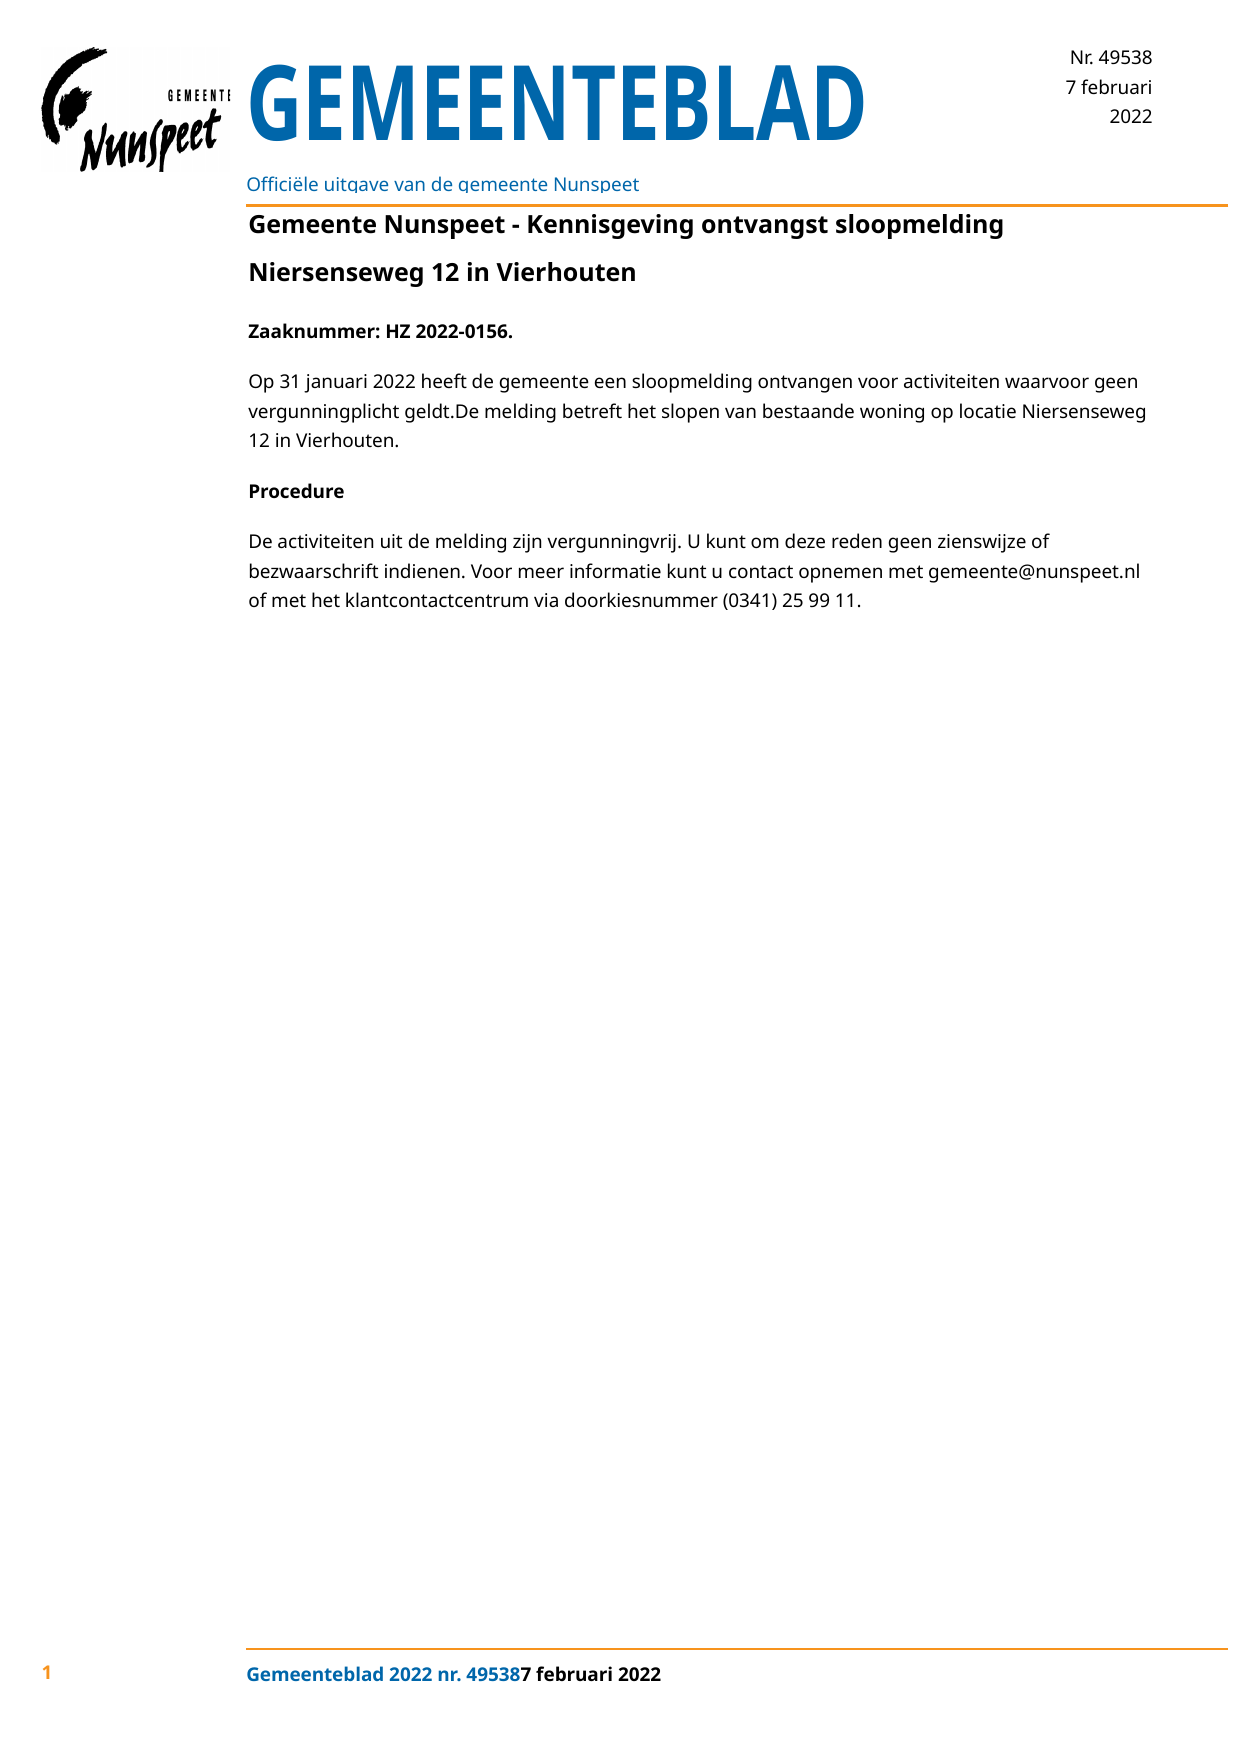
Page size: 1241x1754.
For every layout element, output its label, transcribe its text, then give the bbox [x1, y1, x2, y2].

text De activiteiten uit de melding zijn vergunningvrij. U kunt om deze reden geen zienswijze of bezwaarschrift indienen. Voor meer informatie kunt u contact opnemen met gemeente@nunspeet.nl of met het klantcontactcentrum via doorkiesnummer (0341) 25 99 11. [248, 528, 1152, 613]
text Zaaknummer: HZ 2022-0156. [248, 318, 1152, 344]
text Gemeente Nunspeet - Kennisgeving ontvangst sloopmelding Niersenseweg 12 in Vierhouten [248, 207, 1152, 288]
text Procedure [248, 478, 1152, 504]
text Op 31 januari 2022 heeft de gemeente een sloopmelding ontvangen voor activiteiten waarvoor geen vergunningplicht geldt.De melding betreft het slopen van bestaande woning op locatie Niersenseweg 12 in Vierhouten. [248, 368, 1152, 453]
picture [41, 47, 231, 172]
